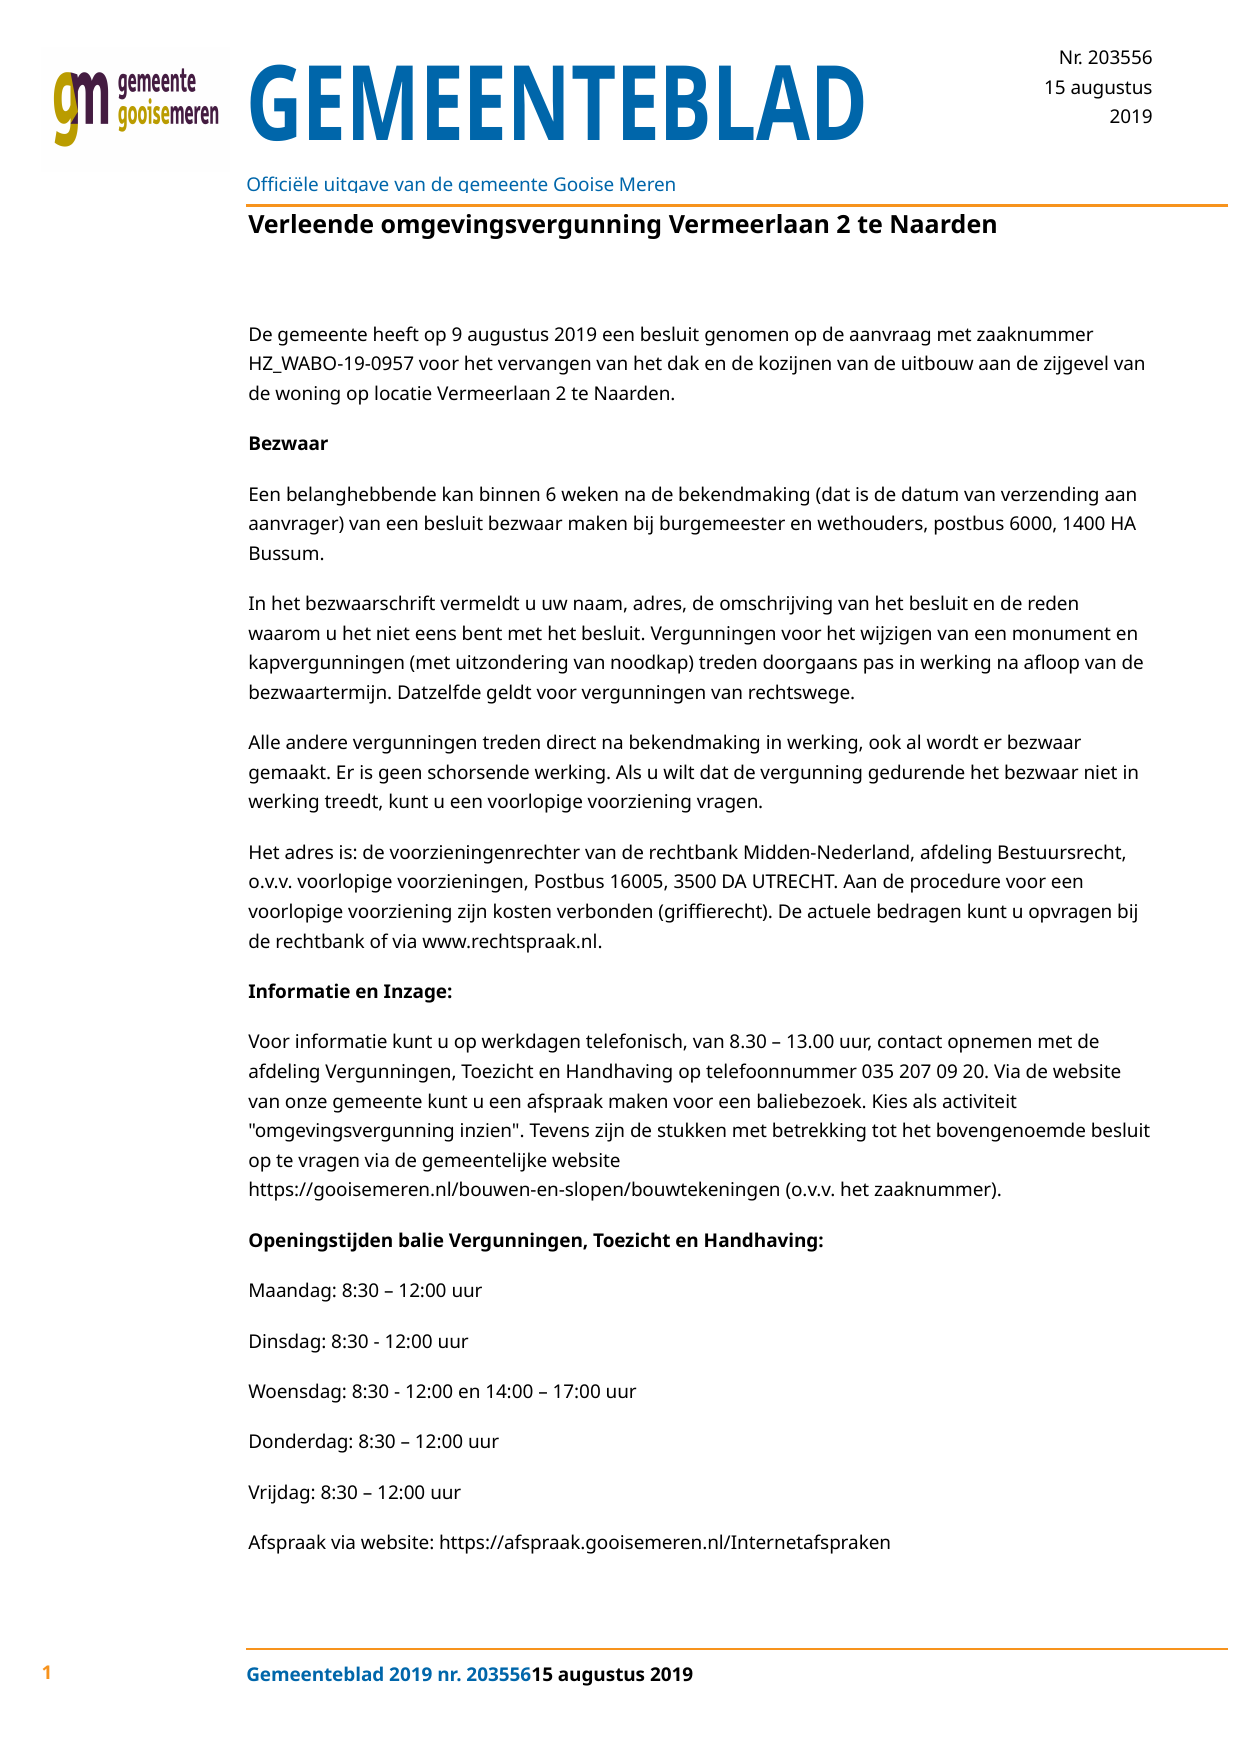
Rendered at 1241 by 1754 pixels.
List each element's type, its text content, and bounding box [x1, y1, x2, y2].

text Informatie en Inzage: [248, 978, 1152, 1004]
text Openingstijden balie Vergunningen, Toezicht en Handhaving: [248, 1227, 1152, 1253]
text In het bezwaarschrift vermeldt u uw naam, adres, de omschrijving van het besluit en de reden waarom u het niet eens bent met het besluit. Vergunningen voor het wijzigen van een monument en kapvergunningen (met uitzondering van noodkap) treden doorgaans pas in werking na afloop van de bezwaartermijn. Datzelfde geldt voor vergunningen van rechtswege. [248, 590, 1152, 705]
text Vrijdag: 8:30 – 12:00 uur [248, 1479, 1152, 1505]
text Een belanghebbende kan binnen 6 weken na de bekendmaking (dat is de datum van verzending aan aanvrager) van een besluit bezwaar maken bij burgemeester en wethouders, postbus 6000, 1400 HA Bussum. [248, 481, 1152, 566]
text Alle andere vergunningen treden direct na bekendmaking in werking, ook al wordt er bezwaar gemaakt. Er is geen schorsende werking. Als u wilt dat de vergunning gedurende het bezwaar niet in werking treedt, kunt u een voorlopige voorziening vragen. [248, 729, 1152, 814]
text Dinsdag: 8:30 - 12:00 uur [248, 1328, 1152, 1353]
text De gemeente heeft op 9 augustus 2019 een besluit genomen op de aanvraag met zaaknummer HZ_WABO-19-0957 voor het vervangen van het dak en de kozijnen van de uitbouw aan de zijgevel van de woning op locatie Vermeerlaan 2 te Naarden. [248, 321, 1152, 406]
text Maandag: 8:30 – 12:00 uur [248, 1277, 1152, 1303]
text Donderdag: 8:30 – 12:00 uur [248, 1429, 1152, 1454]
text Bezwaar [248, 430, 1152, 456]
text Woensdag: 8:30 - 12:00 en 14:00 – 17:00 uur [248, 1378, 1152, 1404]
text Afspraak via website: https://afspraak.gooisemeren.nl/Internetafspraken [248, 1529, 1152, 1555]
picture [41, 47, 231, 172]
text Het adres is: de voorzieningenrechter van de rechtbank Midden-Nederland, afdeling Bestuursrecht, o.v.v. voorlopige voorzieningen, Postbus 16005, 3500 DA UTRECHT. Aan de procedure voor een voorlopige voorziening zijn kosten verbonden (griffierecht). De actuele bedragen kunt u opvragen bij de rechtbank of via www.rechtspraak.nl. [248, 839, 1152, 953]
text Voor informatie kunt u op werkdagen telefonisch, van 8.30 – 13.00 uur, contact opnemen met de afdeling Vergunningen, Toezicht en Handhaving op telefoonnummer 035 207 09 20. Via de website van onze gemeente kunt u een afspraak maken voor een baliebezoek. Kies als activiteit "omgevingsvergunning inzien". Tevens zijn de stukken met betrekking tot het bovengenoemde besluit op te vragen via de gemeentelijke website https://gooisemeren.nl/bouwen-en-slopen/bouwtekeningen (o.v.v. het zaaknummer). [248, 1029, 1152, 1202]
text Verleende omgevingsvergunning Vermeerlaan 2 te Naarden [248, 207, 1152, 241]
